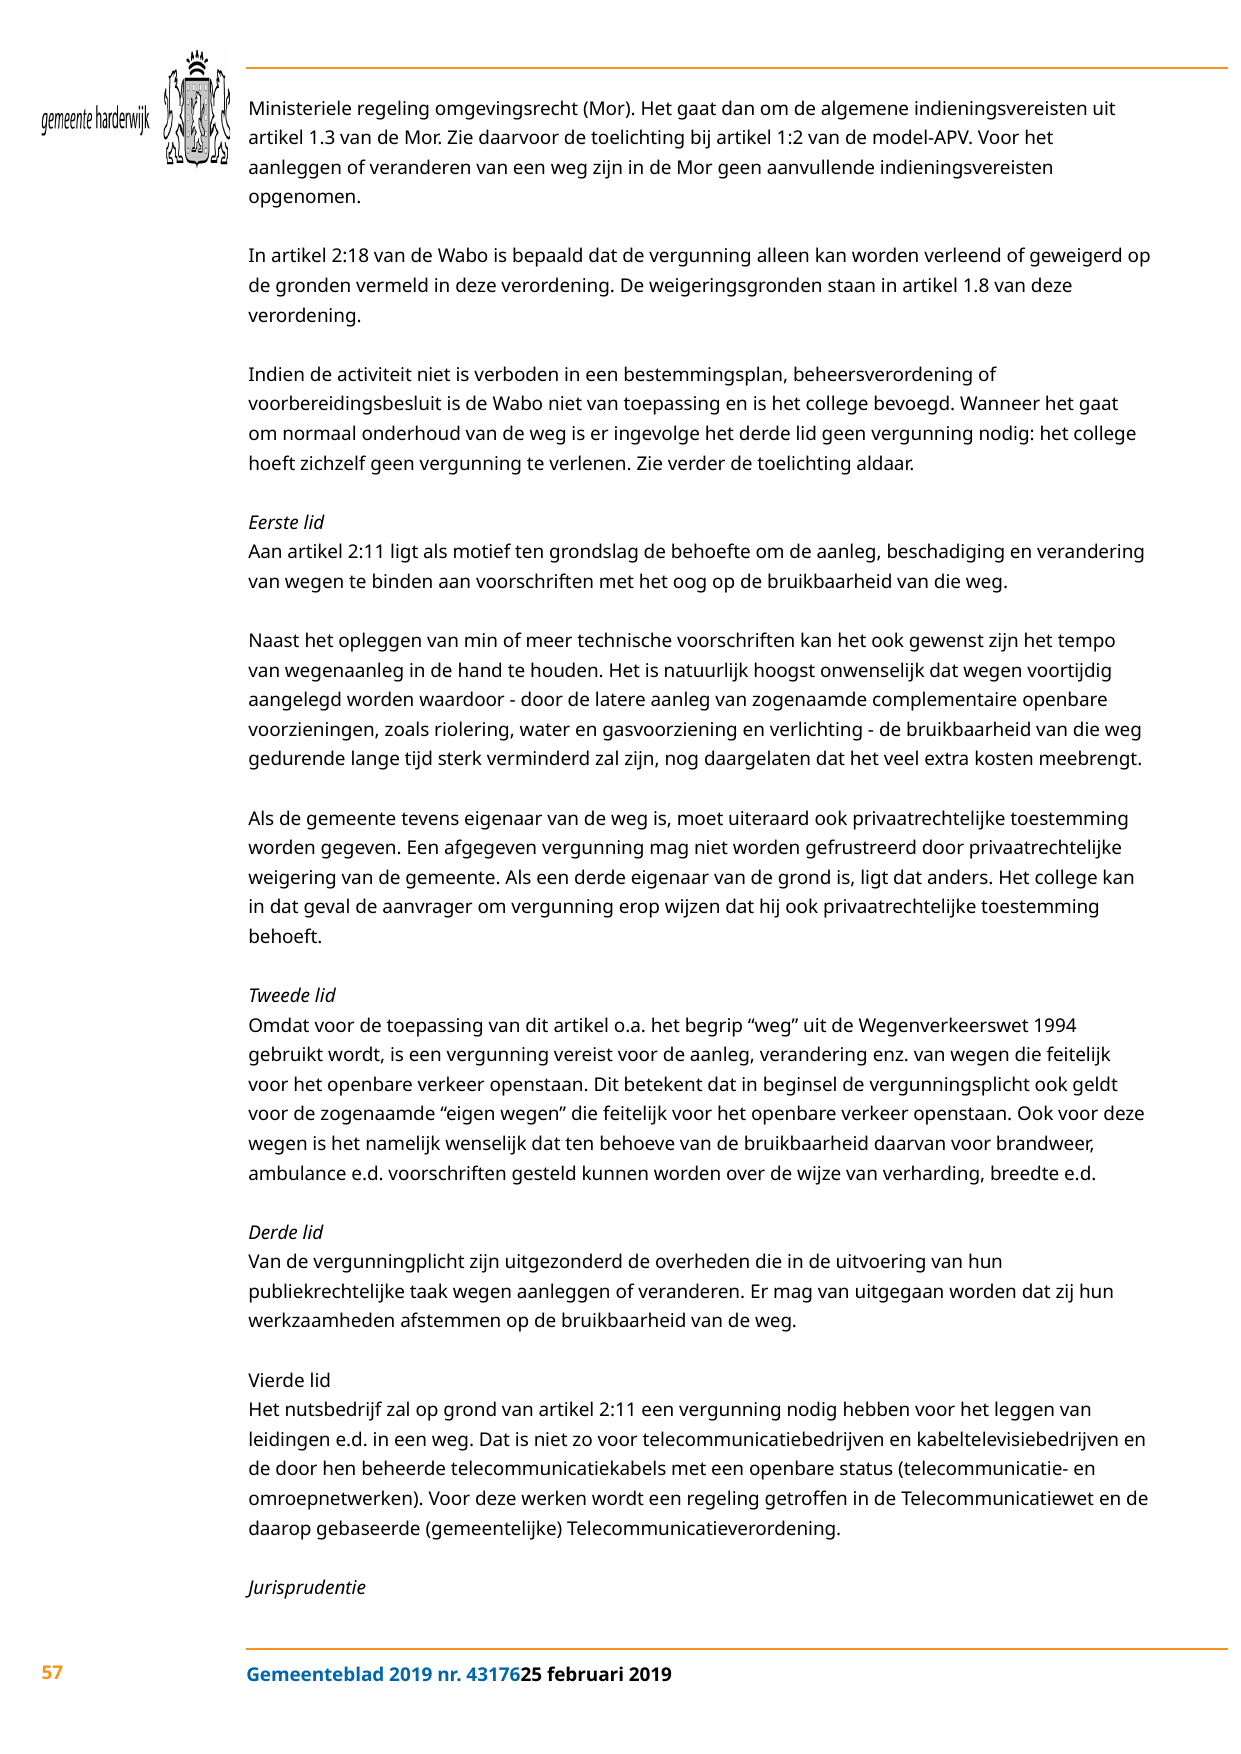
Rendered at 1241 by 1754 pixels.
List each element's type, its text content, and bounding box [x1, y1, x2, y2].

text Als de gemeente tevens eigenaar van de weg is, moet uiteraard ook privaatrechtelijke toestemming worden gegeven. Een afgegeven vergunning mag niet worden gefrustreerd door privaatrechtelijke weigering van de gemeente. Als een derde eigenaar van de grond is, ligt dat anders. Het college kan in dat geval de aanvrager om vergunning erop wijzen dat hij ook privaatrechtelijke toestemming behoeft. [248, 805, 1152, 949]
text Ministeriele regeling omgevingsrecht (Mor). Het gaat dan om de algemene indieningsvereisten uit artikel 1.3 van de Mor. Zie daarvoor de toelichting bij artikel 1:2 van de model-APV. Voor het aanleggen of veranderen van een weg zijn in de Mor geen aanvullende indieningsvereisten opgenomen. [248, 95, 1152, 209]
text Derde lid [248, 1219, 1152, 1245]
text In artikel 2:18 van de Wabo is bepaald dat de vergunning alleen kan worden verleend of geweigerd op de gronden vermeld in deze verordening. De weigeringsgronden staan in artikel 1.8 van deze verordening. [248, 243, 1152, 328]
text Van de vergunningplicht zijn uitgezonderd de overheden die in de uitvoering van hun publiekrechtelijke taak wegen aanleggen of veranderen. Er mag van uitgegaan worden dat zij hun werkzaamheden afstemmen op de bruikbaarheid van de weg. [248, 1248, 1152, 1333]
text Naast het opleggen van min of meer technische voorschriften kan het ook gewenst zijn het tempo van wegenaanleg in de hand te houden. Het is natuurlijk hoogst onwenselijk dat wegen voortijdig aangelegd worden waardoor - door de latere aanleg van zogenaamde complementaire openbare voorzieningen, zoals riolering, water en gasvoorziening en verlichting - de bruikbaarheid van die weg gedurende lange tijd sterk verminderd zal zijn, nog daargelaten dat het veel extra kosten meebrengt. [248, 627, 1152, 771]
text Vierde lid [248, 1367, 1152, 1393]
text Eerste lid [248, 509, 1152, 535]
text Het nutsbedrijf zal op grond van artikel 2:11 een vergunning nodig hebben voor het leggen van leidingen e.d. in een weg. Dat is niet zo voor telecommunicatiebedrijven en kabeltelevisiebedrijven en de door hen beheerde telecommunicatiekabels met een openbare status (telecommunicatie- en omroepnetwerken). Voor deze werken wordt een regeling getroffen in de Telecommunicatiewet en de daarop gebaseerde (gemeentelijke) Telecommunicatieverordening. [248, 1396, 1152, 1541]
text Aan artikel 2:11 ligt als motief ten grondslag de behoefte om de aanleg, beschadiging en verandering van wegen te binden aan voorschriften met het oog op de bruikbaarheid van die weg. [248, 538, 1152, 594]
text Tweede lid [248, 982, 1152, 1008]
text Indien de activiteit niet is verboden in een bestemmingsplan, beheersverordening of voorbereidingsbesluit is de Wabo niet van toepassing en is het college bevoegd. Wanneer het gaat om normaal onderhoud van de weg is er ingevolge het derde lid geen vergunning nodig: het college hoeft zichzelf geen vergunning te verlenen. Zie verder de toelichting aldaar. [248, 361, 1152, 476]
text Omdat voor de toepassing van dit artikel o.a. het begrip “weg” uit de Wegenverkeerswet 1994 gebruikt wordt, is een vergunning vereist voor de aanleg, verandering enz. van wegen die feitelijk voor het openbare verkeer openstaan. Dit betekent dat in beginsel de vergunningsplicht ook geldt voor de zogenaamde “eigen wegen” die feitelijk voor het openbare verkeer openstaan. Ook voor deze wegen is het namelijk wenselijk dat ten behoeve van de bruikbaarheid daarvan voor brandweer, ambulance e.d. voorschriften gesteld kunnen worden over de wijze van verharding, breedte e.d. [248, 1012, 1152, 1186]
text Jurisprudentie [248, 1574, 1152, 1600]
picture [41, 47, 231, 172]
